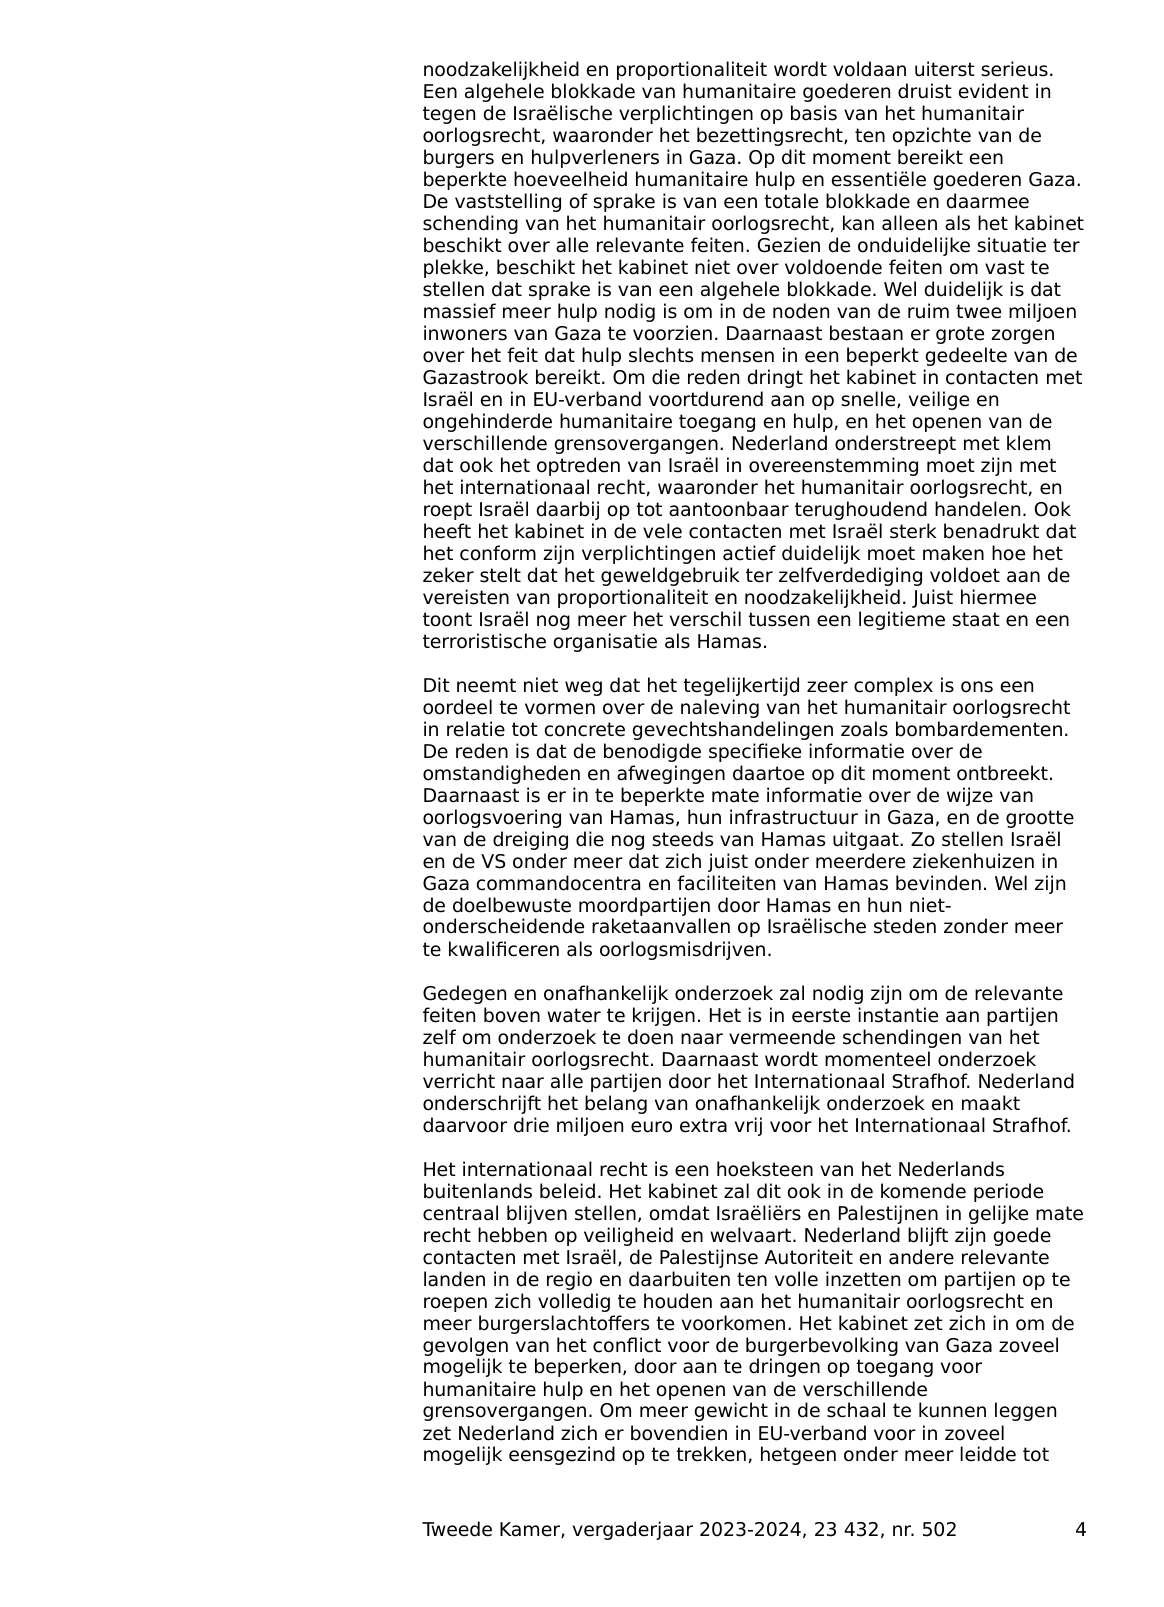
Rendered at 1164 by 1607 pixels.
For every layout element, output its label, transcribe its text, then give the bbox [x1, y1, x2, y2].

text noodzakelijkheid en proportionaliteit wordt voldaan uiterst serieus. Een algehele blokkade van humanitaire goederen druist evident in tegen de Israëlische verplichtingen op basis van het humanitair oorlogsrecht, waaronder het bezettingsrecht, ten opzichte van de burgers en hulpverleners in Gaza. Op dit moment bereikt een beperkte hoeveelheid humanitaire hulp en essentiële goederen Gaza. De vaststelling of sprake is van een totale blokkade en daarmee schending van het humanitair oorlogsrecht, kan alleen als het kabinet beschikt over alle relevante feiten. Gezien de onduidelijke situatie ter plekke, beschikt het kabinet niet over voldoende feiten om vast te stellen dat sprake is van een algehele blokkade. Wel duidelijk is dat massief meer hulp nodig is om in de noden van de ruim twee miljoen inwoners van Gaza te voorzien. Daarnaast bestaan er grote zorgen over het feit dat hulp slechts mensen in een beperkt gedeelte van de Gazastrook bereikt. Om die reden dringt het kabinet in contacten met Israël en in EU-verband voortdurend aan op snelle, veilige en ongehinderde humanitaire toegang en hulp, en het openen van de verschillende grensovergangen. Nederland onderstreept met klem dat ook het optreden van Israël in overeenstemming moet zijn met het internationaal recht, waaronder het humanitair oorlogsrecht, en roept Israël daarbij op tot aantoonbaar terughoudend handelen. Ook heeft het kabinet in de vele contacten met Israël sterk benadrukt dat het conform zijn verplichtingen actief duidelijk moet maken hoe het zeker stelt dat het geweldgebruik ter zelfverdediging voldoet aan de vereisten van proportionaliteit en noodzakelijkheid. Juist hiermee toont Israël nog meer het verschil tussen een legitieme staat en een terroristische organisatie als Hamas. [422, 59, 1087, 652]
text Gedegen en onafhankelijk onderzoek zal nodig zijn om de relevante feiten boven water te krijgen. Het is in eerste instantie aan partijen zelf om onderzoek te doen naar vermeende schendingen van het humanitair oorlogsrecht. Daarnaast wordt momenteel onderzoek verricht naar alle partijen door het Internationaal Strafhof. Nederland onderschrijft het belang van onafhankelijk onderzoek en maakt daarvoor drie miljoen euro extra vrij voor het Internationaal Strafhof. [422, 983, 1087, 1136]
text Het internationaal recht is een hoeksteen van het Nederlands buitenlands beleid. Het kabinet zal dit ook in de komende periode centraal blijven stellen, omdat Israëliërs en Palestijnen in gelijke mate recht hebben op veiligheid en welvaart. Nederland blijft zijn goede contacten met Israël, de Palestijnse Autoriteit en andere relevante landen in de regio en daarbuiten ten volle inzetten om partijen op te roepen zich volledig te houden aan het humanitair oorlogsrecht en meer burgerslachtoffers te voorkomen. Het kabinet zet zich in om de gevolgen van het conflict voor de burgerbevolking van Gaza zoveel mogelijk te beperken, door aan te dringen op toegang voor humanitaire hulp en het openen van de verschillende grensovergangen. Om meer gewicht in de schaal te kunnen leggen zet Nederland zich er bovendien in EU-verband voor in zoveel mogelijk eensgezind op te trekken, hetgeen onder meer leidde tot [422, 1159, 1087, 1466]
text Dit neemt niet weg dat het tegelijkertijd zeer complex is ons een oordeel te vormen over de naleving van het humanitair oorlogsrecht in relatie tot concrete gevechtshandelingen zoals bombardementen. De reden is dat de benodigde specifieke informatie over de omstandigheden en afwegingen daartoe op dit moment ontbreekt. Daarnaast is er in te beperkte mate informatie over de wijze van oorlogsvoering van Hamas, hun infrastructuur in Gaza, en de grootte van de dreiging die nog steeds van Hamas uitgaat. Zo stellen Israël en de VS onder meer dat zich juist onder meerdere ziekenhuizen in Gaza commandocentra en faciliteiten van Hamas bevinden. Wel zijn de doelbewuste moordpartijen door Hamas en hun niet-onderscheidende raketaanvallen op Israëlische steden zonder meer te kwalificeren als oorlogsmisdrijven. [422, 675, 1087, 960]
